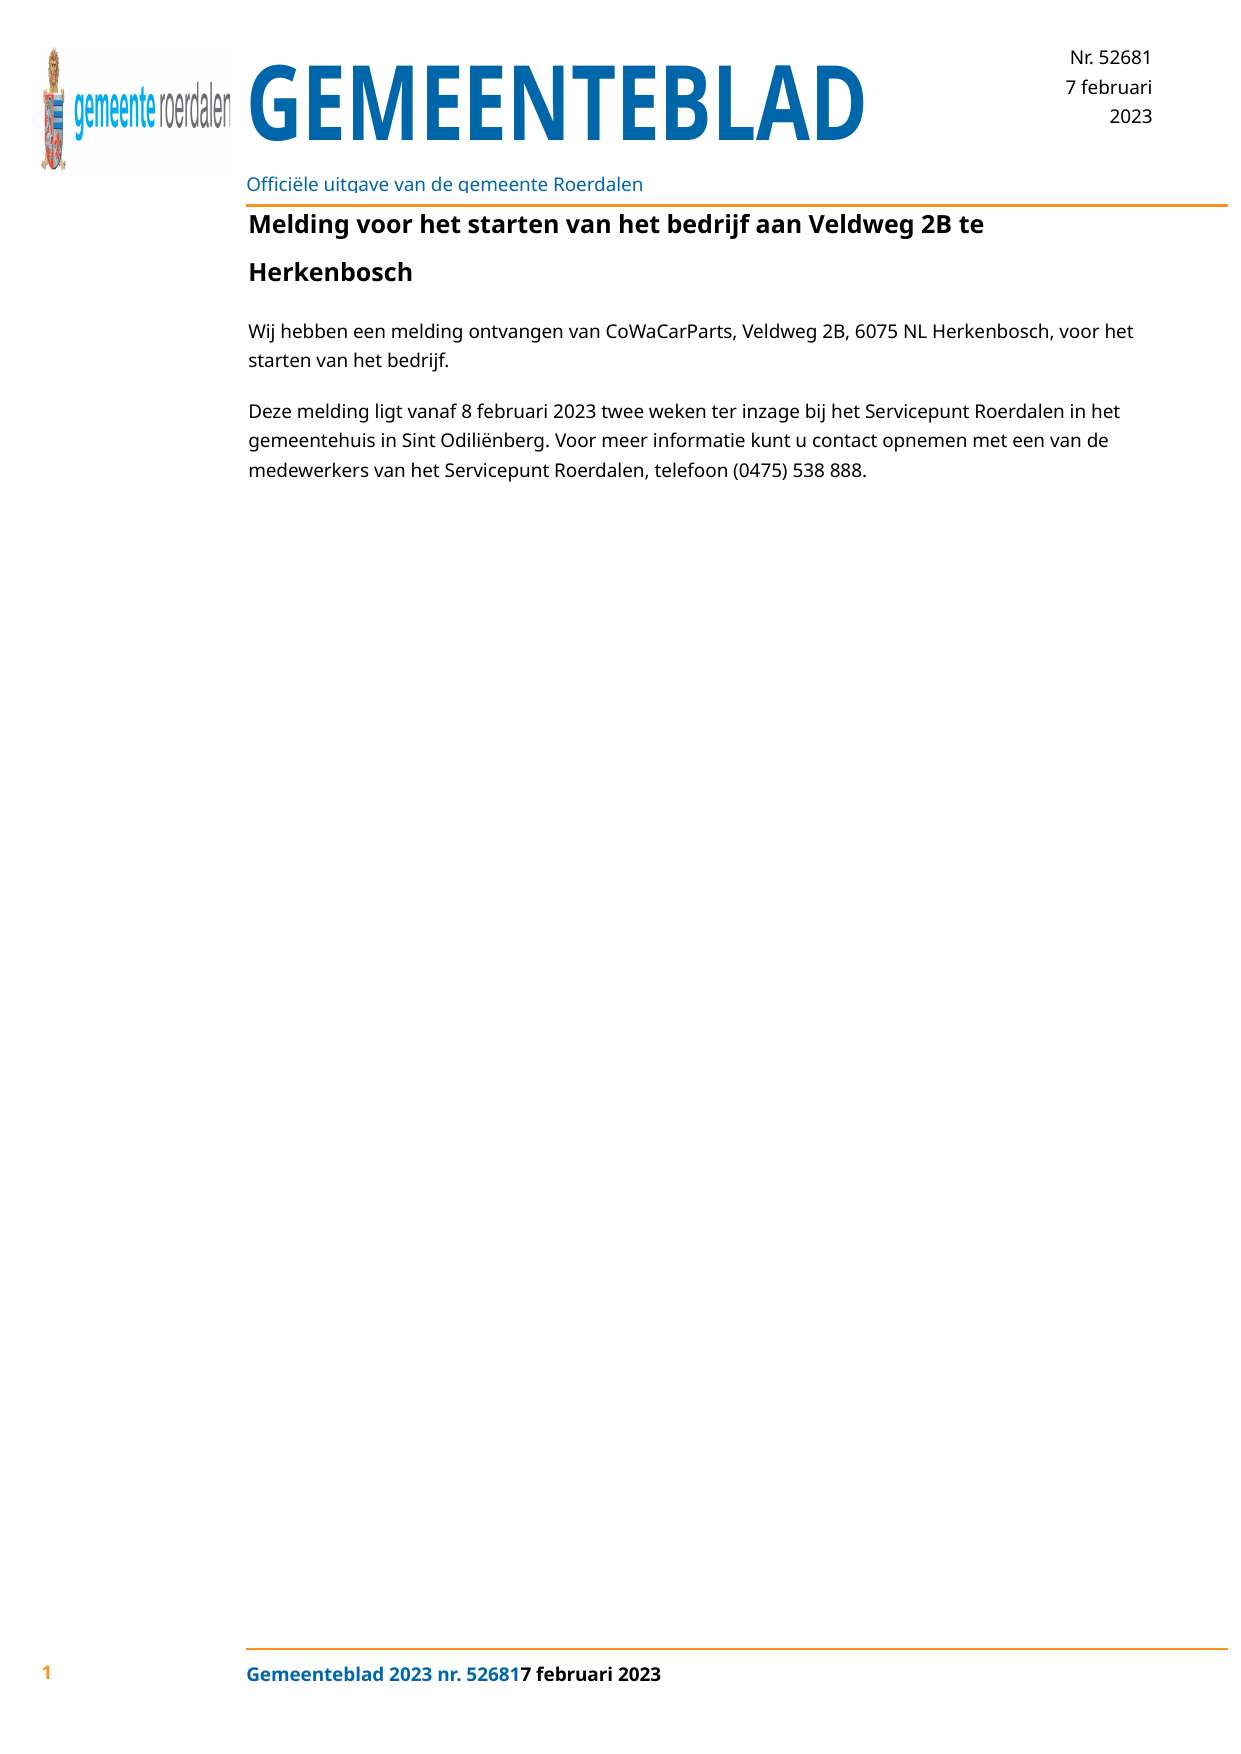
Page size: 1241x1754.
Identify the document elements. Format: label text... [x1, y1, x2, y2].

text Melding voor het starten van het bedrijf aan Veldweg 2B te Herkenbosch [248, 207, 1152, 288]
text Wij hebben een melding ontvangen van CoWaCarParts, Veldweg 2B, 6075 NL Herkenbosch, voor het starten van het bedrijf. [248, 318, 1152, 373]
picture [41, 47, 231, 172]
text Deze melding ligt vanaf 8 februari 2023 twee weken ter inzage bij het Servicepunt Roerdalen in het gemeentehuis in Sint Odiliënberg. Voor meer informatie kunt u contact opnemen met een van de medewerkers van het Servicepunt Roerdalen, telefoon (0475) 538 888. [248, 398, 1152, 483]
